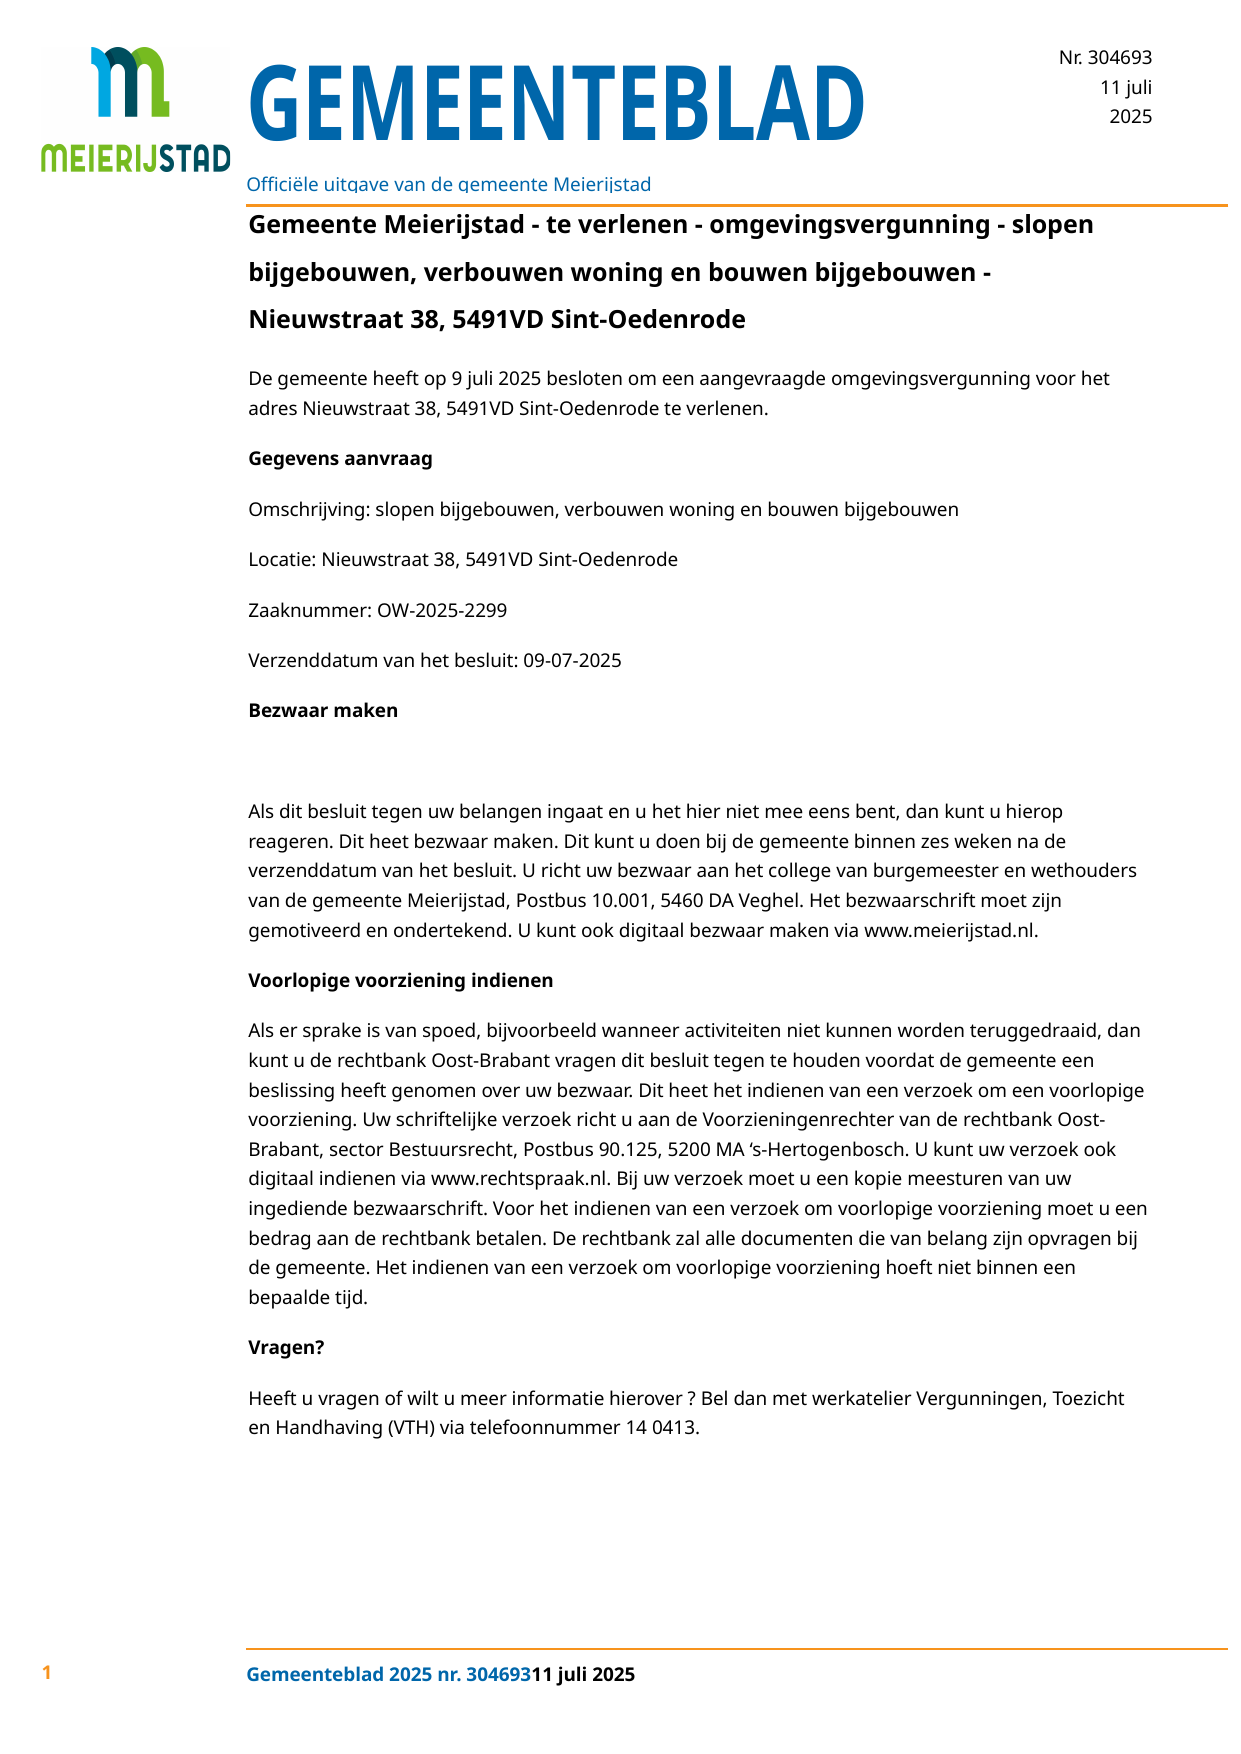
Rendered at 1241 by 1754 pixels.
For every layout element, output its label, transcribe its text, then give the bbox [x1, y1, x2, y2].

text Bezwaar maken [248, 698, 1152, 723]
text Verzenddatum van het besluit: 09-07-2025 [248, 647, 1152, 673]
text Vragen? [248, 1334, 1152, 1360]
text Omschrijving: slopen bijgebouwen, verbouwen woning en bouwen bijgebouwen [248, 496, 1152, 522]
text De gemeente heeft op 9 juli 2025 besloten om een aangevraagde omgevingsvergunning voor het adres Nieuwstraat 38, 5491VD Sint-Oedenrode te verlenen. [248, 366, 1152, 421]
text Gegevens aanvraag [248, 446, 1152, 471]
text Als dit besluit tegen uw belangen ingaat en u het hier niet mee eens bent, dan kunt u hierop reageren. Dit heet bezwaar maken. Dit kunt u doen bij de gemeente binnen zes weken na de verzenddatum van het besluit. U richt uw bezwaar aan het college van burgemeester en wethouders van de gemeente Meierijstad, Postbus 10.001, 5460 DA Veghel. Het bezwaarschrift moet zijn gemotiveerd en ondertekend. U kunt ook digitaal bezwaar maken via www.meierijstad.nl. [248, 798, 1152, 942]
text Gemeente Meierijstad - te verlenen - omgevingsvergunning - slopen bijgebouwen, verbouwen woning en bouwen bijgebouwen - Nieuwstraat 38, 5491VD Sint-Oedenrode [248, 207, 1152, 336]
text Heeft u vragen of wilt u meer informatie hierover ? Bel dan met werkatelier Vergunningen, Toezicht en Handhaving (VTH) via telefoonnummer 14 0413. [248, 1385, 1152, 1440]
text Als er sprake is van spoed, bijvoorbeeld wanneer activiteiten niet kunnen worden teruggedraaid, dan kunt u de rechtbank Oost-Brabant vragen dit besluit tegen te houden voordat de gemeente een beslissing heeft genomen over uw bezwaar. Dit heet het indienen van een verzoek om een voorlopige voorziening. Uw schriftelijke verzoek richt u aan de Voorzieningenrechter van de rechtbank Oost-Brabant, sector Bestuursrecht, Postbus 90.125, 5200 MA ‘s-Hertogenbosch. U kunt uw verzoek ook digitaal indienen via www.rechtspraak.nl. Bij uw verzoek moet u een kopie meesturen van uw ingediende bezwaarschrift. Voor het indienen van een verzoek om voorlopige voorziening moet u een bedrag aan de rechtbank betalen. De rechtbank zal alle documenten die van belang zijn opvragen bij de gemeente. Het indienen van een verzoek om voorlopige voorziening hoeft niet binnen een bepaalde tijd. [248, 1018, 1152, 1309]
text Zaaknummer: OW-2025-2299 [248, 597, 1152, 622]
picture [41, 47, 231, 172]
text Locatie: Nieuwstraat 38, 5491VD Sint-Oedenrode [248, 546, 1152, 572]
text Voorlopige voorziening indienen [248, 967, 1152, 993]
